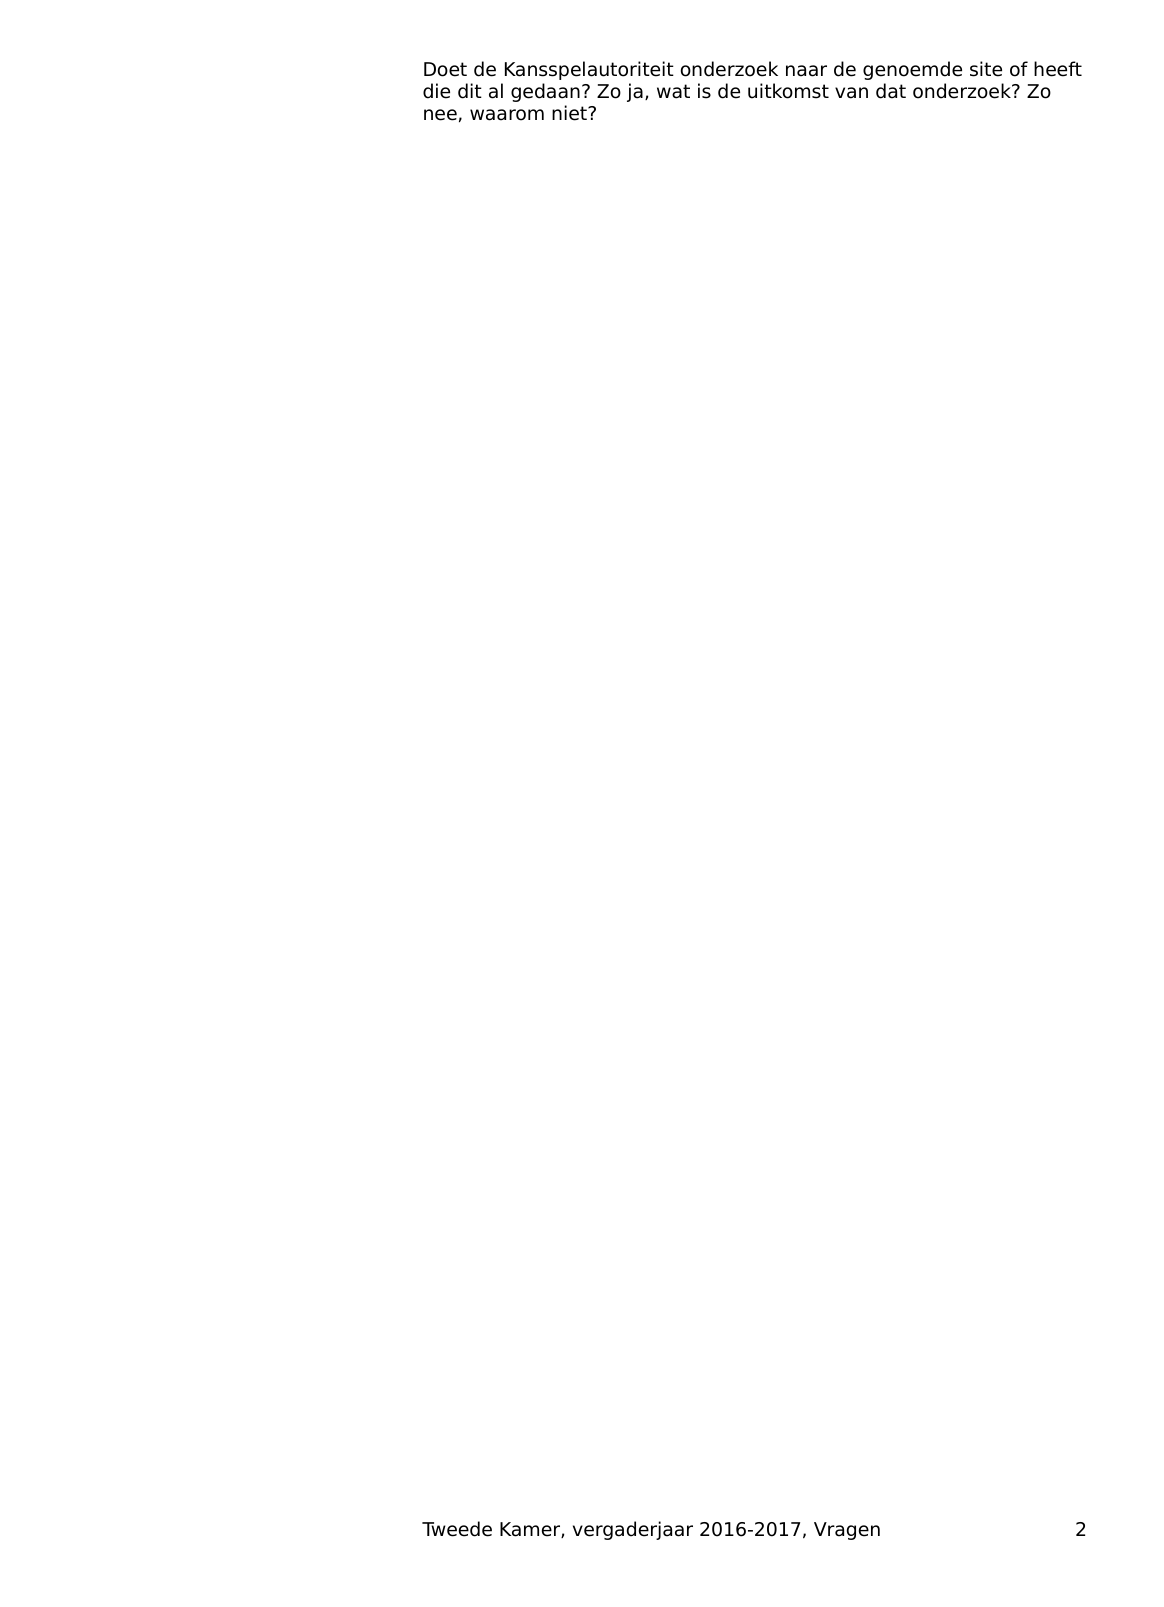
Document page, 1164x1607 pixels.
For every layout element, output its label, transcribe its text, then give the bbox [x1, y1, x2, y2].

text Doet de Kansspelautoriteit onderzoek naar de genoemde site of heeft die dit al gedaan? Zo ja, wat is de uitkomst van dat onderzoek? Zo nee, waarom niet? [422, 59, 1087, 125]
